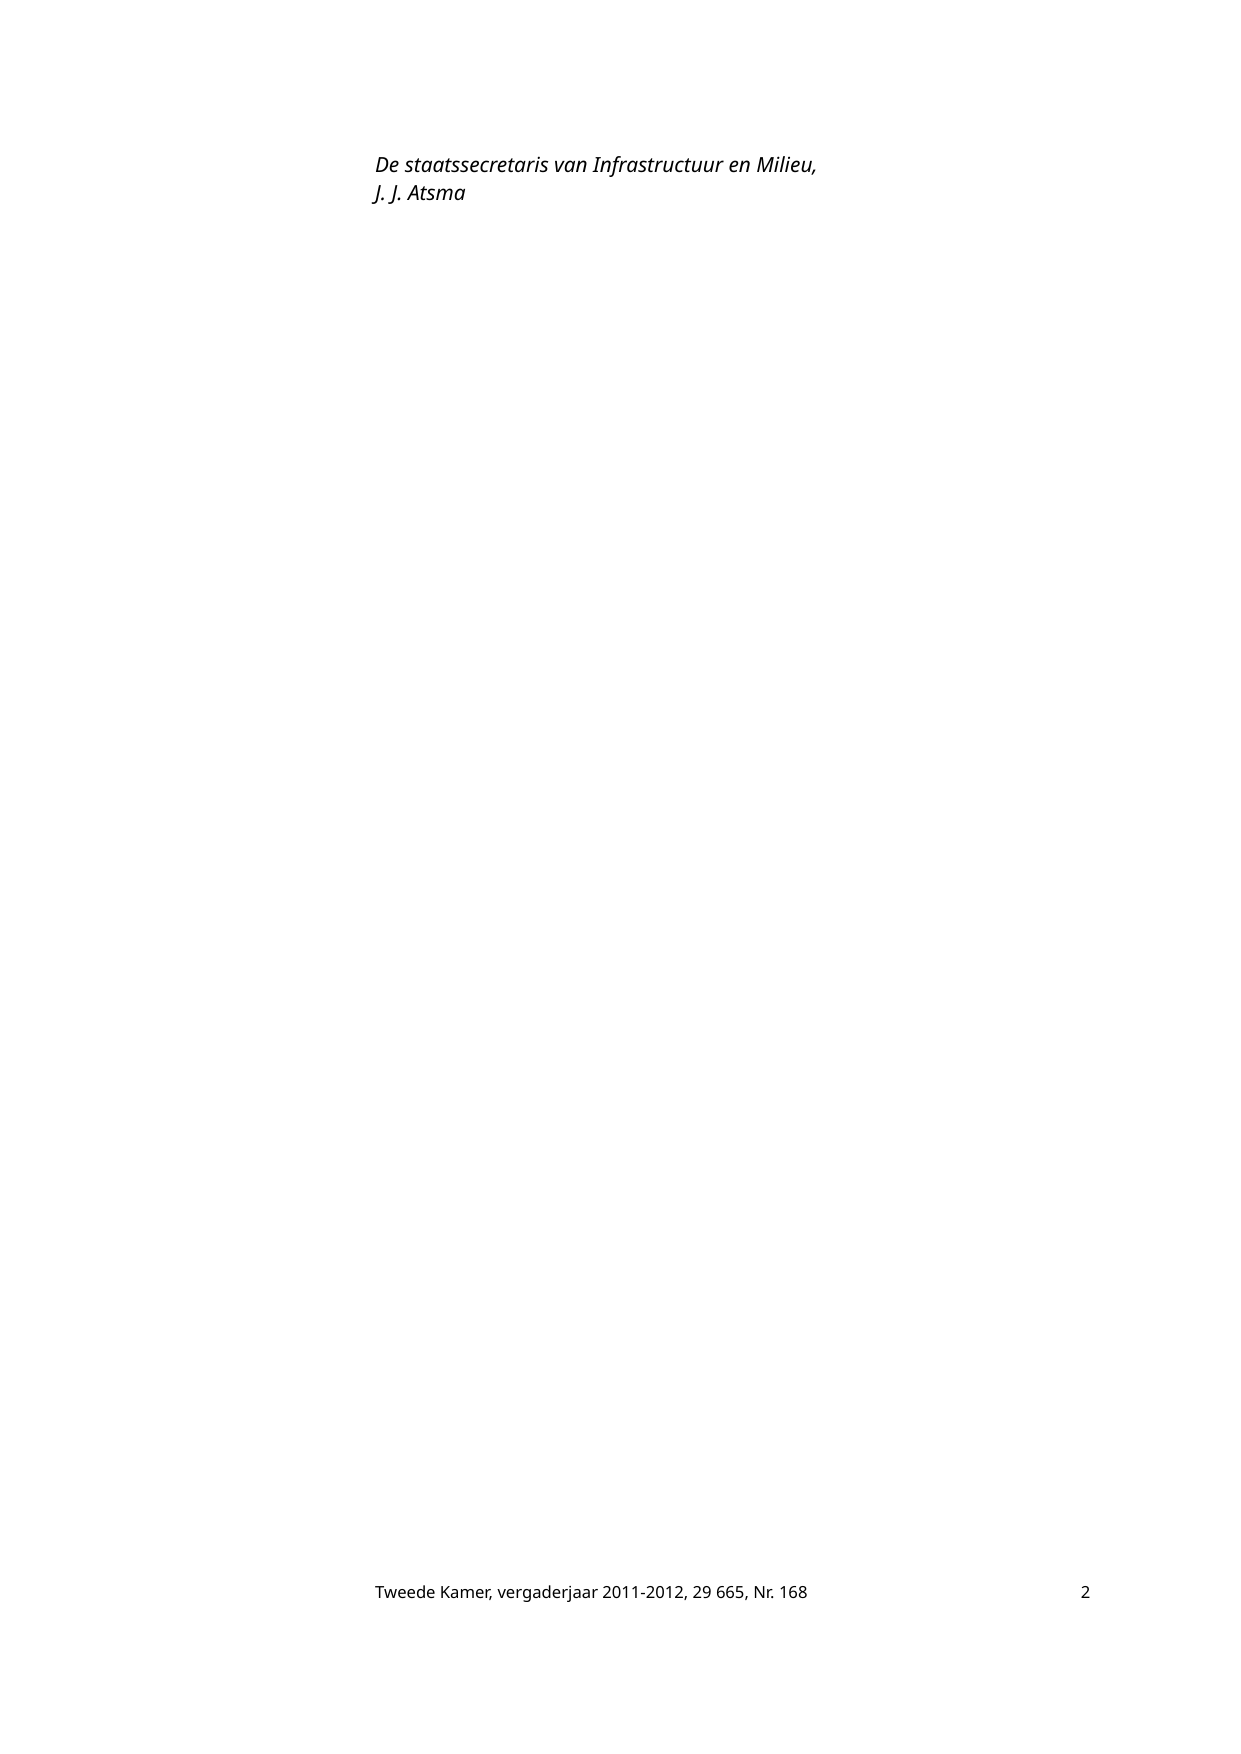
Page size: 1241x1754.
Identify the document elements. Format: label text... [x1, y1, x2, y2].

text De staatssecretaris van Infrastructuur en Milieu, [375, 150, 1090, 178]
text J. J. Atsma [375, 178, 1090, 207]
